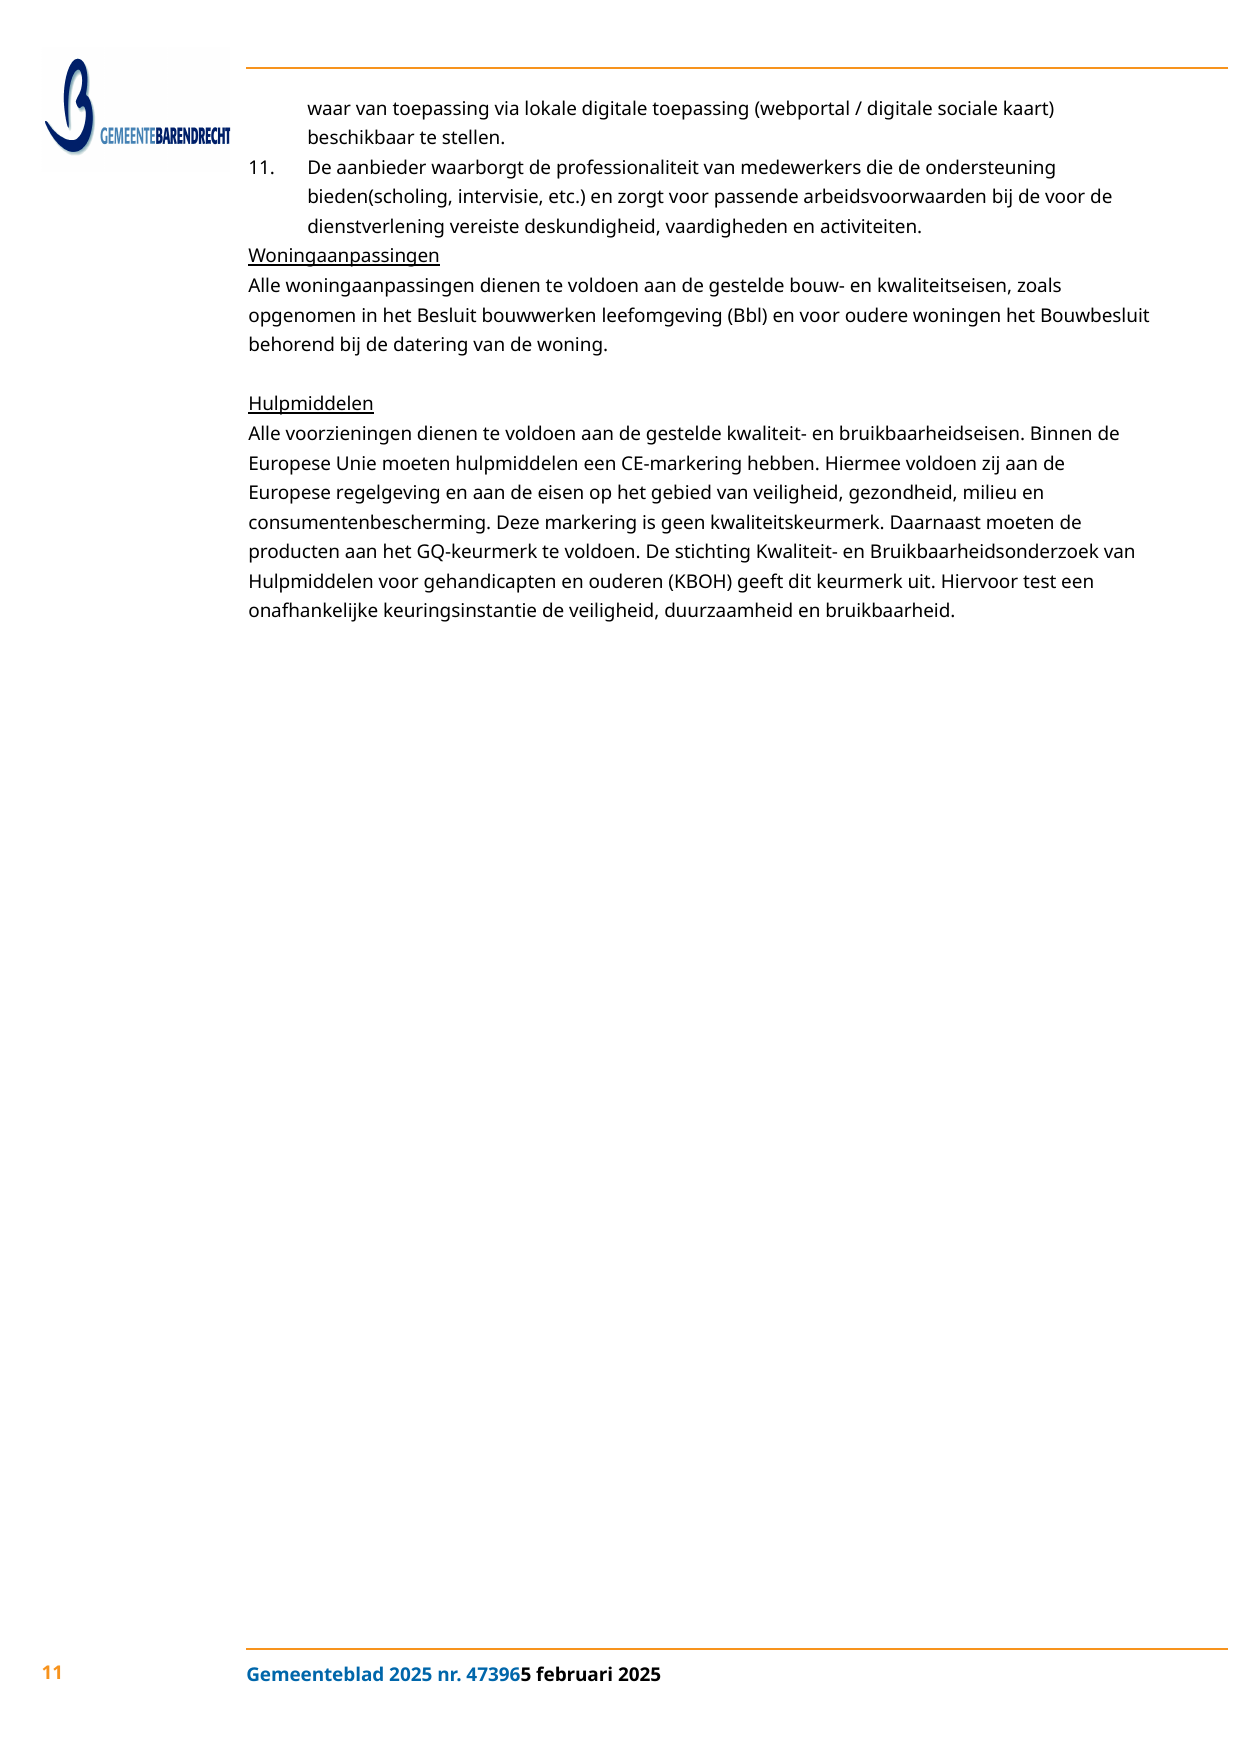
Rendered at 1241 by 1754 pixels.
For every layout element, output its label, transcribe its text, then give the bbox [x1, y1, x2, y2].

text Alle voorzieningen dienen te voldoen aan de gestelde kwaliteit- en bruikbaarheidseisen. Binnen de Europese Unie moeten hulpmiddelen een CE-markering hebben. Hiermee voldoen zij aan de Europese regelgeving en aan de eisen op het gebied van veiligheid, gezondheid, milieu en consumentenbescherming. Deze markering is geen kwaliteitskeurmerk. Daarnaast moeten de producten aan het GQ-keurmerk te voldoen. De stichting Kwaliteit- en Bruikbaarheidsonderzoek van Hulpmiddelen voor gehandicapten en ouderen (KBOH) geeft dit keurmerk uit. Hiervoor test een onafhankelijke keuringsinstantie de veiligheid, duurzaamheid en bruikbaarheid. [248, 420, 1152, 623]
text Alle woningaanpassingen dienen te voldoen aan de gestelde bouw- en kwaliteitseisen, zoals opgenomen in het Besluit bouwwerken leefomgeving (Bbl) en voor oudere woningen het Bouwbesluit behorend bij de datering van de woning. [248, 272, 1152, 357]
text Hulpmiddelen [248, 391, 1152, 416]
text Woningaanpassingen [248, 243, 1152, 268]
picture [41, 47, 231, 172]
list De aanbieder waarborgt de professionaliteit van medewerkers die de ondersteuning bieden(scholing, intervisie, etc.) en zorgt voor passende arbeidsvoorwaarden bij de voor de dienstverlening vereiste deskundigheid, vaardigheden en activiteiten. [248, 154, 1152, 239]
list waar van toepassing via lokale digitale toepassing (webportal / digitale sociale kaart) beschikbaar te stellen. [248, 95, 1152, 150]
